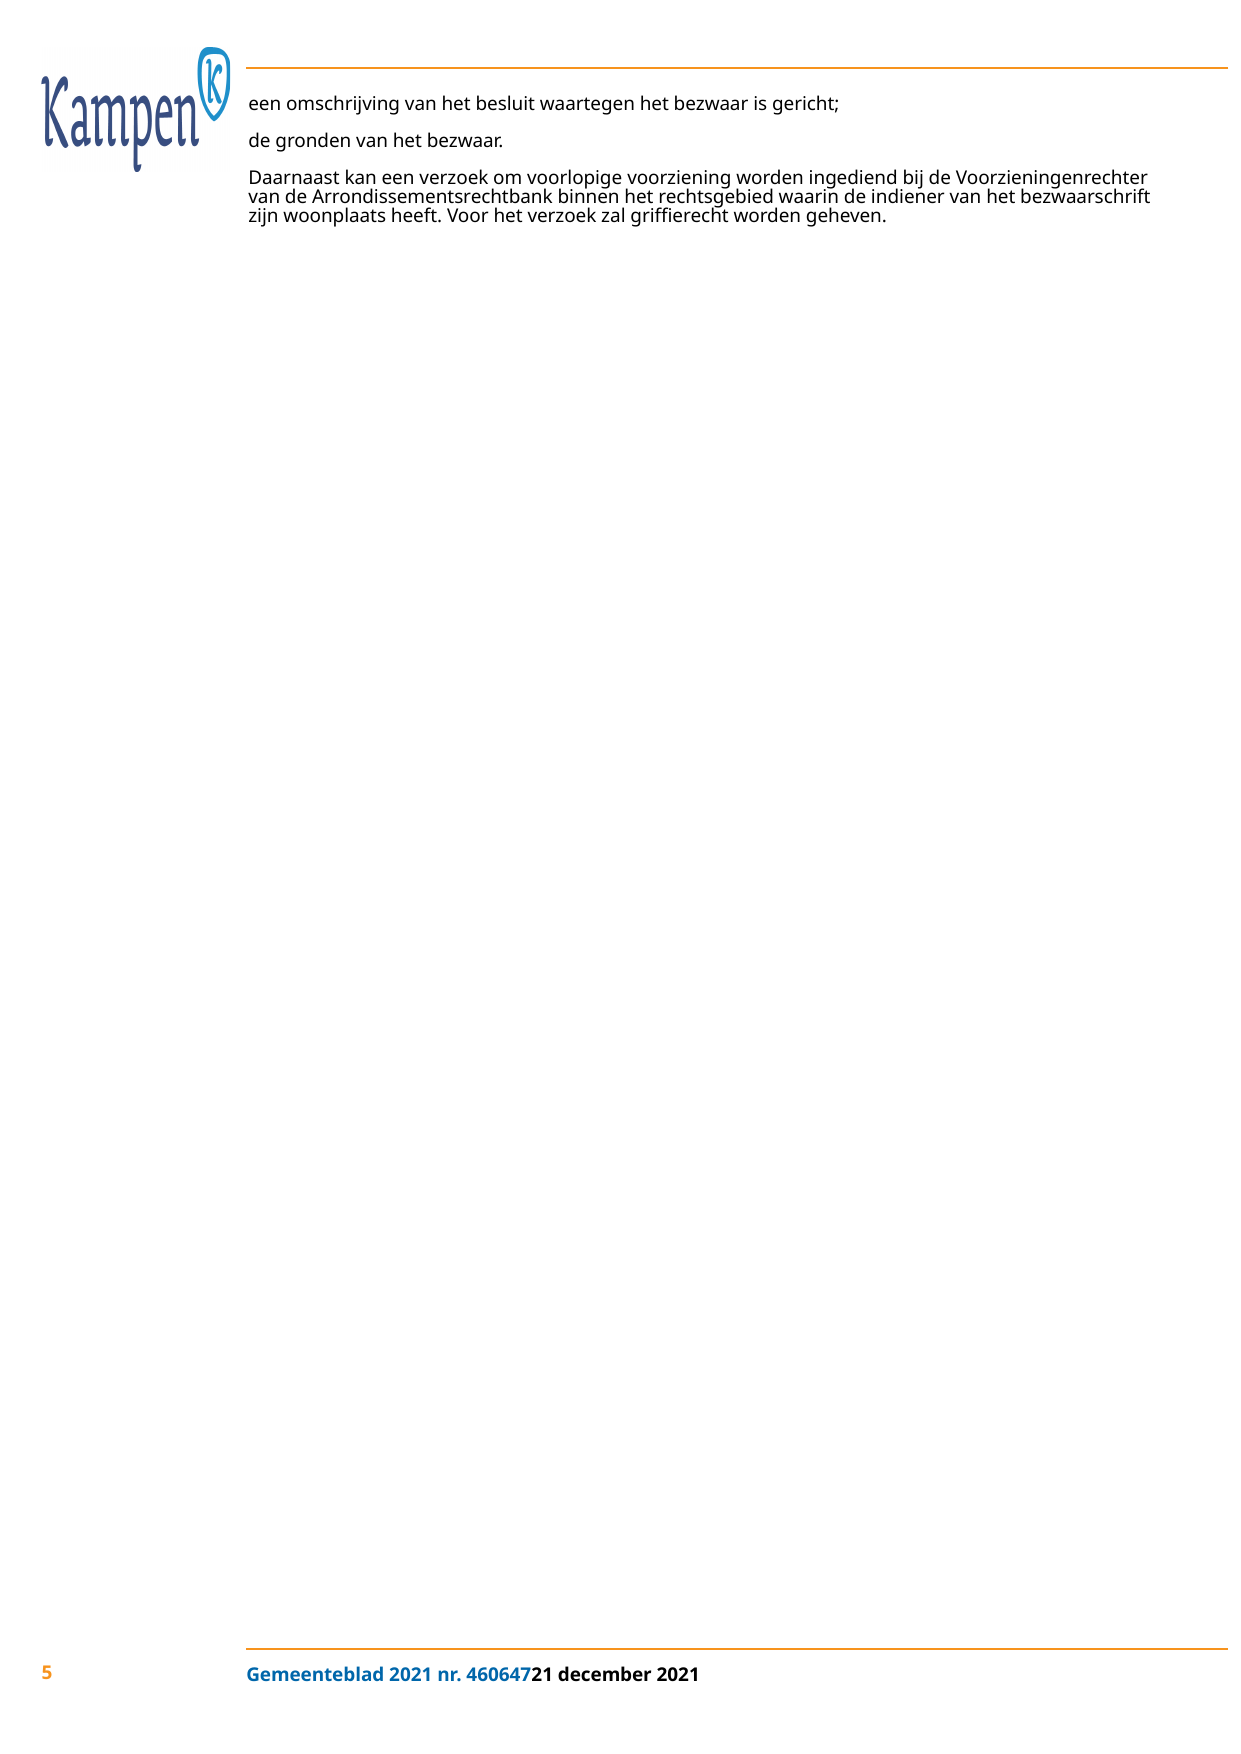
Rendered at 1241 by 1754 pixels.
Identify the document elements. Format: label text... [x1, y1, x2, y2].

text een omschrijving van het besluit waartegen het bezwaar is gericht; [248, 95, 1152, 114]
text Daarnaast kan een verzoek om voorlopige voorziening worden ingediend bij de Voorzieningenrechter van de Arrondissementsrechtbank binnen het rechtsgebied waarin de indiener van het bezwaarschrift zijn woonplaats heeft. Voor het verzoek zal griffierecht worden geheven. [248, 169, 1152, 227]
text de gronden van het bezwaar. [248, 132, 1152, 151]
picture [41, 47, 231, 172]
